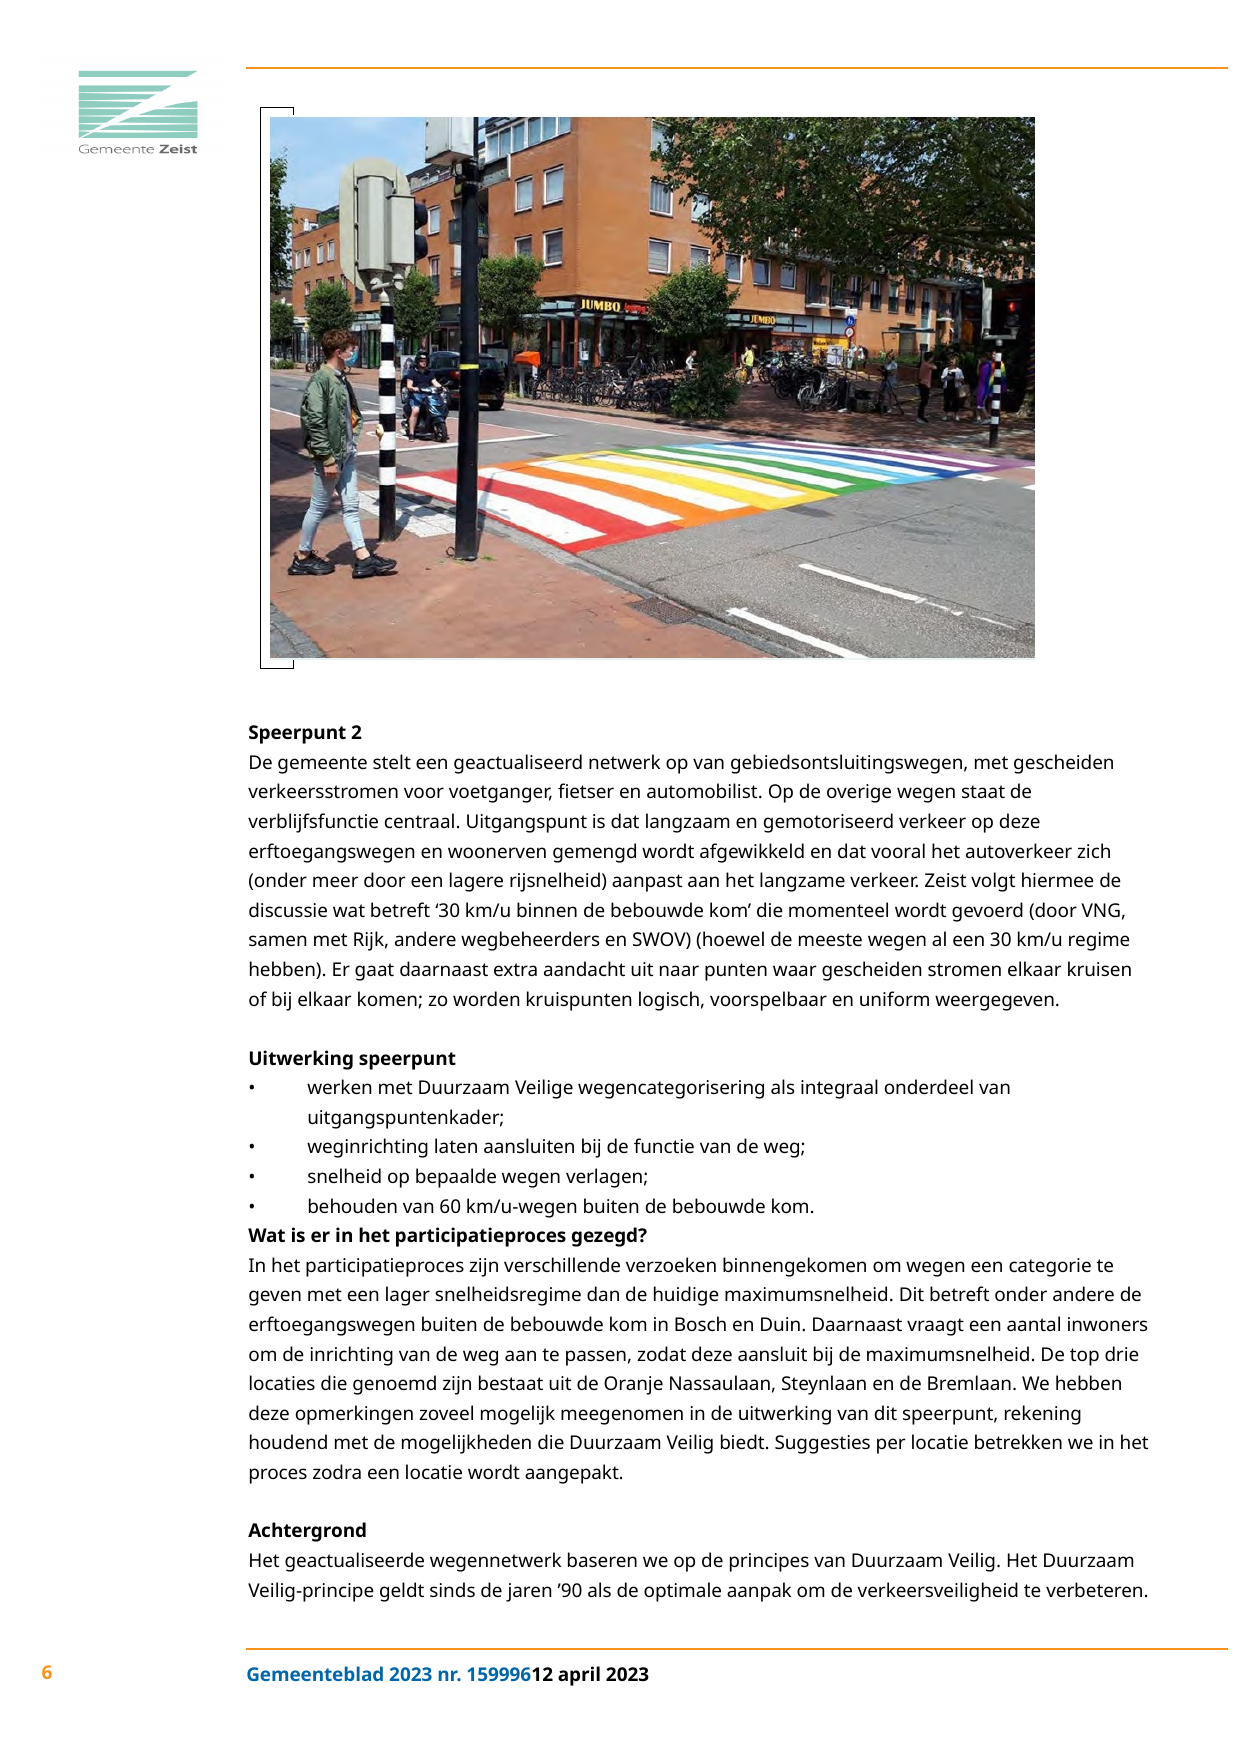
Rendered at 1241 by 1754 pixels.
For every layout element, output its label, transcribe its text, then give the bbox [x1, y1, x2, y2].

picture [268, 115, 1037, 660]
table_header Speerpunt 2 De gemeente stelt een geactualiseerd netwerk op van gebiedsontsluitingswegen, met gescheiden verkeersstromen voor voetganger, fietser en automobilist. Op de overige wegen staat de verblijfsfunctie centraal. Uitgangspunt is dat langzaam en gemotoriseerd verkeer op deze erftoegangswegen en woonerven gemengd wordt afgewikkeld en dat vooral het autoverkeer zich (onder meer door een lagere rijsnelheid) aanpast aan het langzame verkeer. Zeist volgt hiermee de discussie wat betreft ‘30 km/u binnen de bebouwde kom’ die momenteel wordt gevoerd (door VNG, samen met Rijk, andere wegbeheerders en SWOV) (hoewel de meeste wegen al een 30 km/u regime hebben). Er gaat daarnaast extra aandacht uit naar punten waar gescheiden stromen elkaar kruisen of bij elkaar komen; zo worden kruispunten logisch, voorspelbaar en uniform weergegeven. Uitwerking speerpunt werken met Duurzaam Veilige wegencategorisering als integraal onderdeel van uitgangspuntenkader; weginrichting laten aansluiten bij de functie van de weg; snelheid op bepaalde wegen verlagen; behouden van 60 km/u-wegen buiten de bebouwde kom. Wat is er in het participatieproces gezegd? In het participatieproces zijn verschillende verzoeken binnengekomen om wegen een categorie te geven met een lager snelheidsregime dan de huidige maximumsnelheid. Dit betreft onder andere de erftoegangswegen buiten de bebouwde kom in Bosch en Duin. Daarnaast vraagt een aantal inwoners om de inrichting van de weg aan te passen, zodat deze aansluit bij de maximumsnelheid. De top drie locaties die genoemd zijn bestaat uit de Oranje Nassaulaan, Steynlaan en de Bremlaan. We hebben deze opmerkingen zoveel mogelijk meegenomen in de uitwerking van dit speerpunt, rekening houdend met de mogelijkheden die Duurzaam Veilig biedt. Suggesties per locatie betrekken we in het proces zodra een locatie wordt aangepakt. [248, 720, 1152, 1485]
text Achtergrond [248, 1518, 1152, 1543]
text Het geactualiseerde wegennetwerk baseren we op de principes van Duurzaam Veilig. Het Duurzaam Veilig-principe geldt sinds de jaren ’90 als de optimale aanpak om de verkeersveiligheid te verbeteren. [248, 1547, 1152, 1602]
picture [41, 47, 231, 172]
